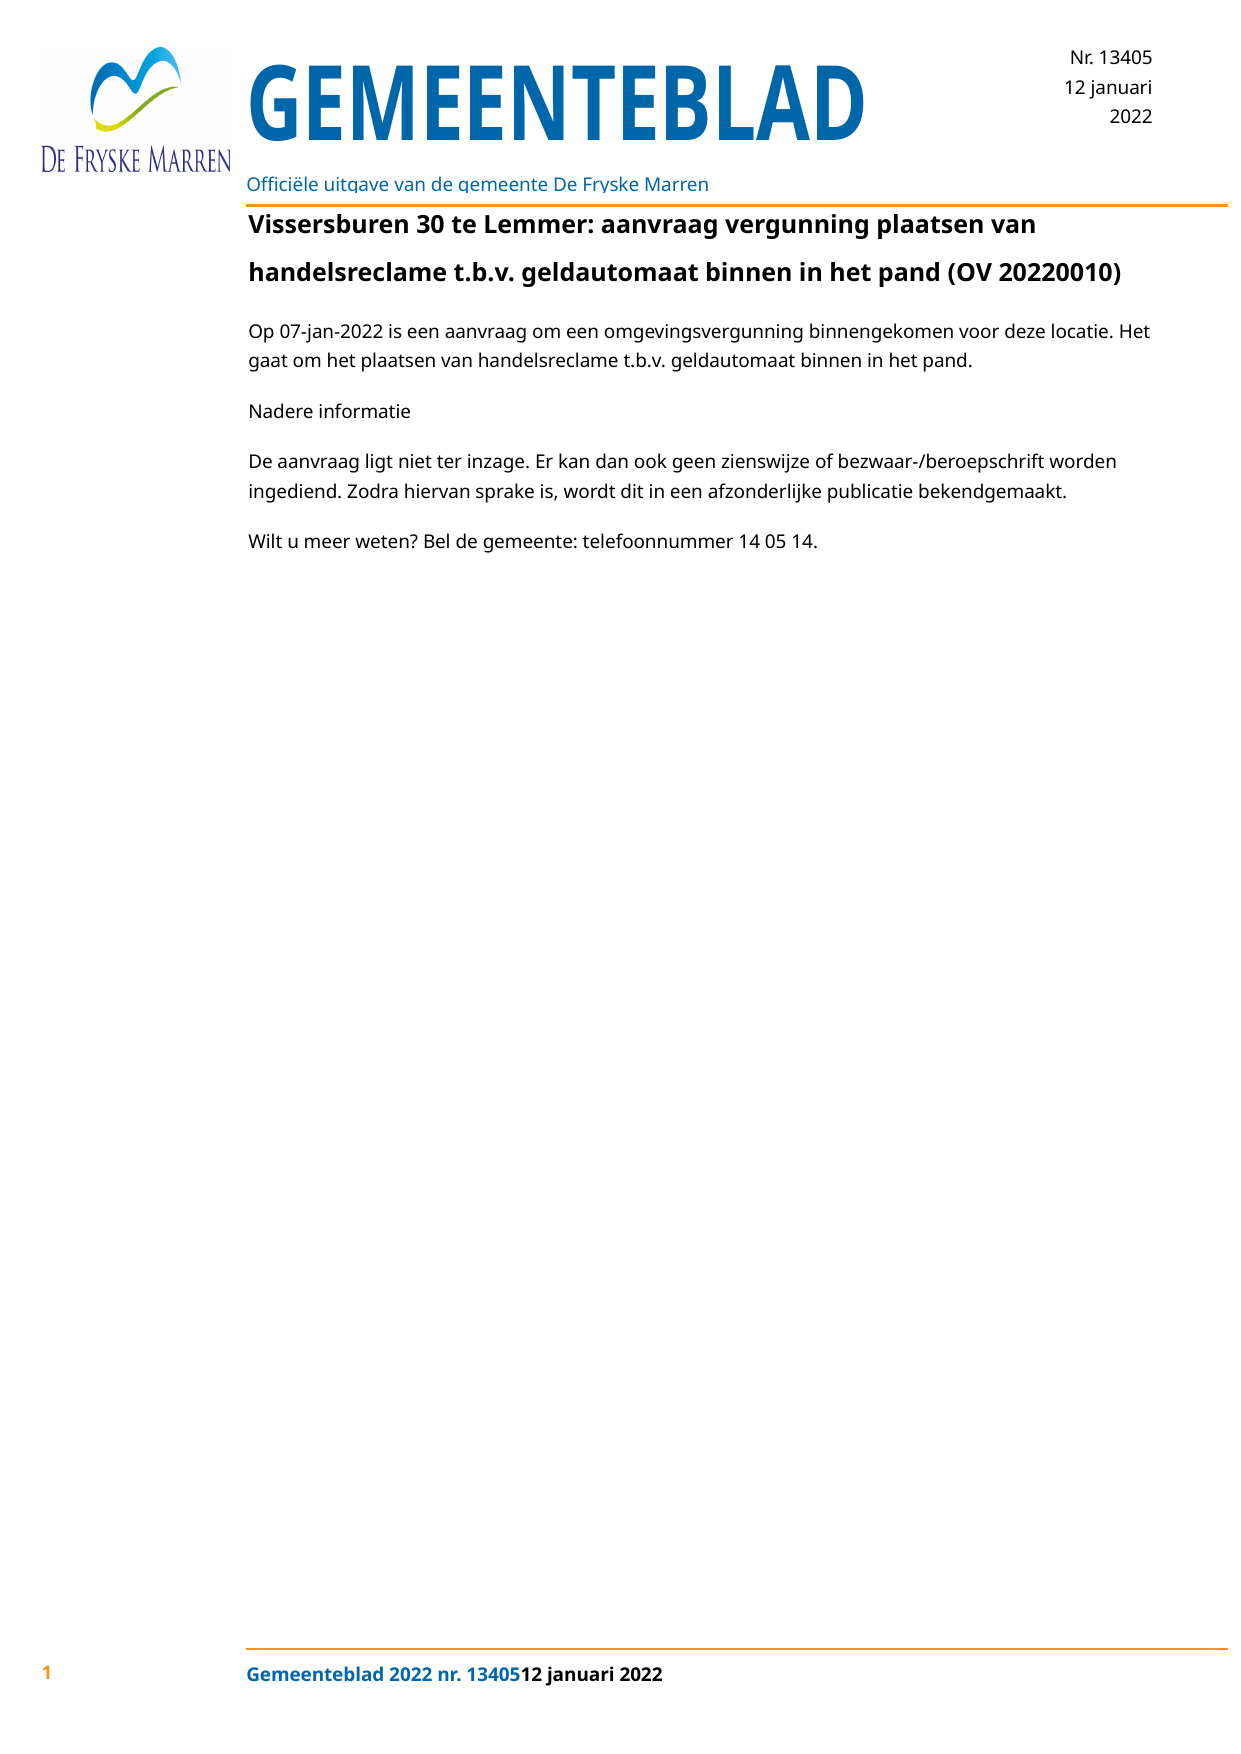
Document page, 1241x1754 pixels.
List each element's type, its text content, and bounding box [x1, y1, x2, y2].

text Nadere informatie [248, 398, 1152, 424]
text Op 07-jan-2022 is een aanvraag om een omgevingsvergunning binnengekomen voor deze locatie. Het gaat om het plaatsen van handelsreclame t.b.v. geldautomaat binnen in het pand. [248, 318, 1152, 373]
picture [41, 47, 231, 172]
text Vissersburen 30 te Lemmer: aanvraag vergunning plaatsen van handelsreclame t.b.v. geldautomaat binnen in het pand (OV 20220010) [248, 207, 1152, 288]
text Wilt u meer weten? Bel de gemeente: telefoonnummer 14 05 14. [248, 528, 1152, 554]
text De aanvraag ligt niet ter inzage. Er kan dan ook geen zienswijze of bezwaar-/beroepschrift worden ingediend. Zodra hiervan sprake is, wordt dit in een afzonderlijke publicatie bekendgemaakt. [248, 448, 1152, 504]
